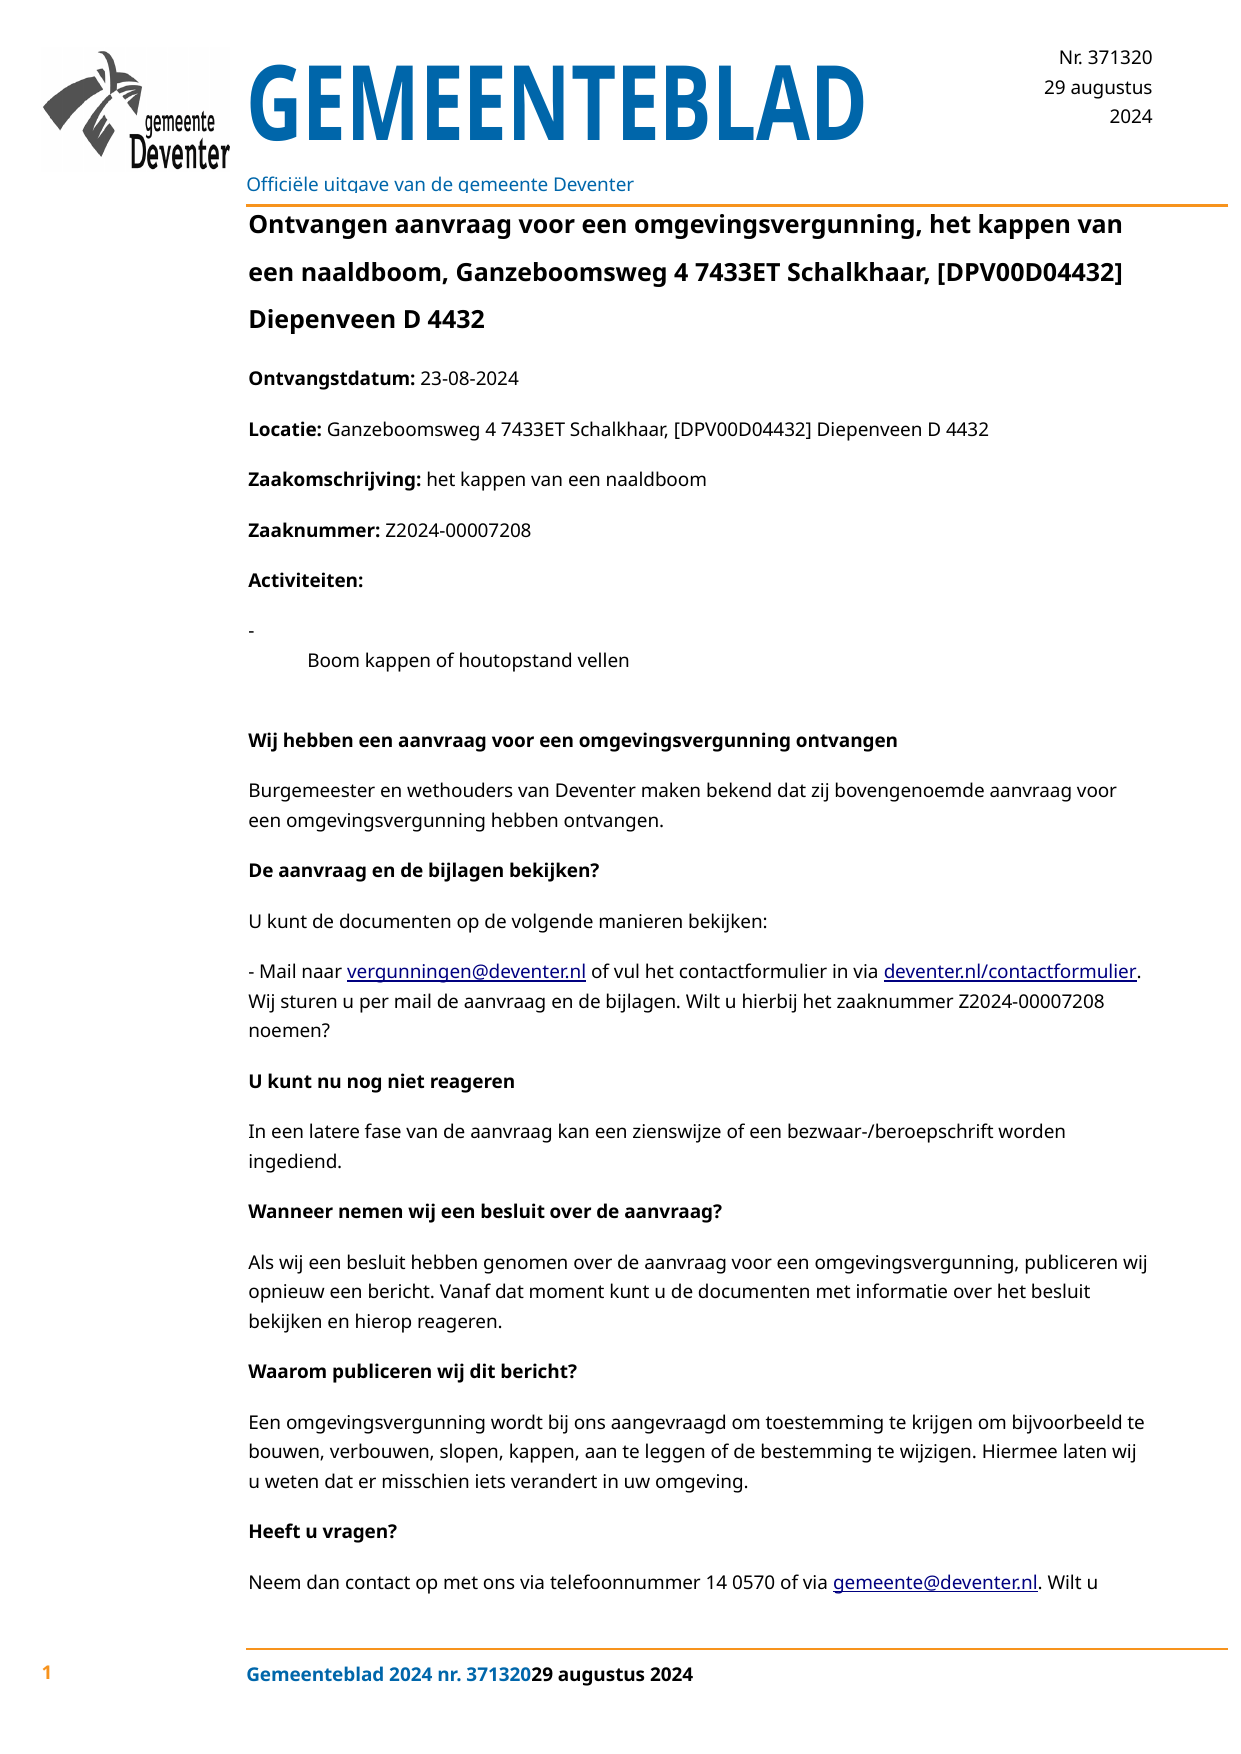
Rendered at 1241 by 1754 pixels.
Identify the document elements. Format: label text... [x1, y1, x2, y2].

text Als wij een besluit hebben genomen over de aanvraag voor een omgevingsvergunning, publiceren wij opnieuw een bericht. Vanaf dat moment kunt u de documenten met informatie over het besluit bekijken en hierop reageren. [248, 1249, 1152, 1334]
text Zaakomschrijving: het kappen van een naaldboom [248, 466, 1152, 492]
text Een omgevingsvergunning wordt bij ons aangevraagd om toestemming te krijgen om bijvoorbeeld te bouwen, verbouwen, slopen, kappen, aan te leggen of de bestemming te wijzigen. Hiermee laten wij u weten dat er misschien iets verandert in uw omgeving. [248, 1409, 1152, 1494]
text De aanvraag en de bijlagen bekijken? [248, 858, 1152, 883]
text Locatie: Ganzeboomsweg 4 7433ET Schalkhaar, [DPV00D04432] Diepenveen D 4432 [248, 416, 1152, 442]
text U kunt nu nog niet reageren [248, 1068, 1152, 1094]
text Zaaknummer: Z2024-00007208 [248, 517, 1152, 542]
text Heeft u vragen? [248, 1518, 1152, 1544]
text U kunt de documenten op de volgende manieren bekijken: [248, 908, 1152, 934]
text - Mail naar vergunningen@deventer.nl of vul het contactformulier in via deventer.nl/contactformulier. Wij sturen u per mail de aanvraag en de bijlagen. Wilt u hierbij het zaaknummer Z2024-00007208 noemen? [248, 958, 1152, 1043]
text Waarom publiceren wij dit bericht? [248, 1358, 1152, 1384]
text Burgemeester en wethouders van Deventer maken bekend dat zij bovengenoemde aanvraag voor een omgevingsvergunning hebben ontvangen. [248, 778, 1152, 833]
picture [41, 47, 231, 172]
text In een latere fase van de aanvraag kan een zienswijze of een bezwaar-/beroepschrift worden ingediend. [248, 1118, 1152, 1174]
text Activiteiten: [248, 567, 1152, 593]
text Ontvangen aanvraag voor een omgevingsvergunning, het kappen van een naaldboom, Ganzeboomsweg 4 7433ET Schalkhaar, [DPV00D04432] Diepenveen D 4432 [248, 207, 1152, 336]
list Boom kappen of houtopstand vellen [248, 647, 1152, 673]
text Wij hebben een aanvraag voor een omgevingsvergunning ontvangen [248, 727, 1152, 753]
text Wanneer nemen wij een besluit over de aanvraag? [248, 1198, 1152, 1224]
text Neem dan contact op met ons via telefoonnummer 14 0570 of via gemeente@deventer.nl. Wilt u [248, 1569, 1152, 1594]
text Ontvangstdatum: 23-08-2024 [248, 366, 1152, 391]
